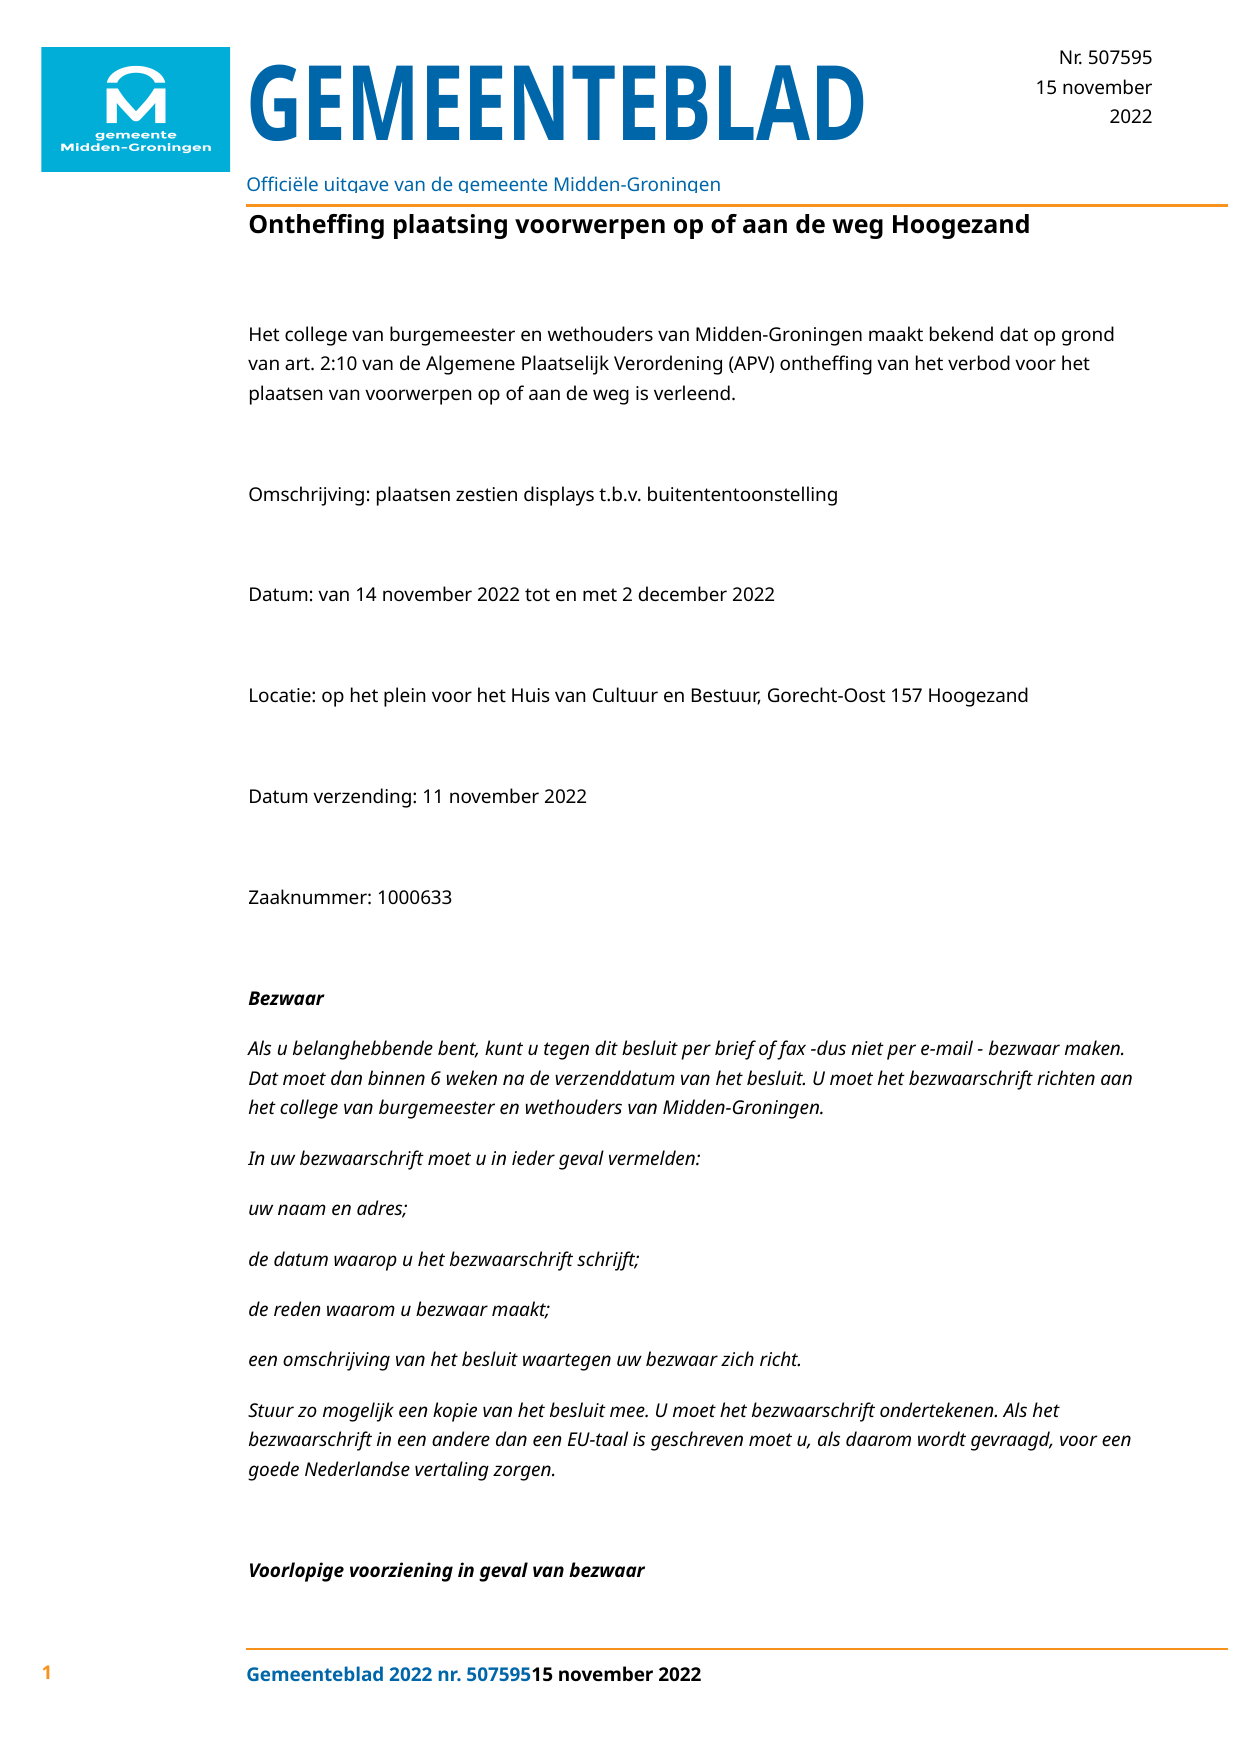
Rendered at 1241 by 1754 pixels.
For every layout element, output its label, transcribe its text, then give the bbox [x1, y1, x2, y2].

picture [108, 66, 164, 82]
text de reden waarom u bezwaar maakt; [248, 1296, 1152, 1322]
text Bezwaar [248, 985, 1152, 1011]
text Als u belanghebbende bent, kunt u tegen dit besluit per brief of fax -dus niet per e-mail - bezwaar maken. Dat moet dan binnen 6 weken na de verzenddatum van het besluit. U moet het bezwaarschrift richten aan het college van burgemeester en wethouders van Midden-Groningen. [248, 1035, 1152, 1120]
text Datum: van 14 november 2022 tot en met 2 december 2022 [248, 582, 1152, 607]
text Omschrijving: plaatsen zestien displays t.b.v. buitententoonstelling [248, 481, 1152, 506]
text de datum waarop u het bezwaarschrift schrijft; [248, 1246, 1152, 1271]
text Ontheffing plaatsing voorwerpen op of aan de weg Hoogezand [248, 207, 1152, 241]
picture [184, 146, 190, 153]
text Datum verzending: 11 november 2022 [248, 783, 1152, 809]
text Locatie: op het plein voor het Huis van Cultuur en Bestuur, Gorecht-Oost 157 Hoogezand [248, 682, 1152, 708]
text uw naam en adres; [248, 1195, 1152, 1221]
text Voorlopige voorziening in geval van bezwaar [248, 1557, 1152, 1583]
text In uw bezwaarschrift moet u in ieder geval vermelden: [248, 1145, 1152, 1171]
text Stuur zo mogelijk een kopie van het besluit mee. U moet het bezwaarschrift ondertekenen. Als het bezwaarschrift in een andere dan een EU-taal is geschreven moet u, als daarom wordt gevraagd, voor een goede Nederlandse vertaling zorgen. [248, 1397, 1152, 1482]
text Het college van burgemeester en wethouders van Midden-Groningen maakt bekend dat op grond van art. 2:10 van de Algemene Plaatselijk Verordening (APV) ontheffing van het verbod voor het plaatsen van voorwerpen op of aan de weg is verleend. [248, 321, 1152, 406]
picture [107, 89, 165, 122]
text een omschrijving van het besluit waartegen uw bezwaar zich richt. [248, 1347, 1152, 1372]
text Zaaknummer: 1000633 [248, 884, 1152, 910]
